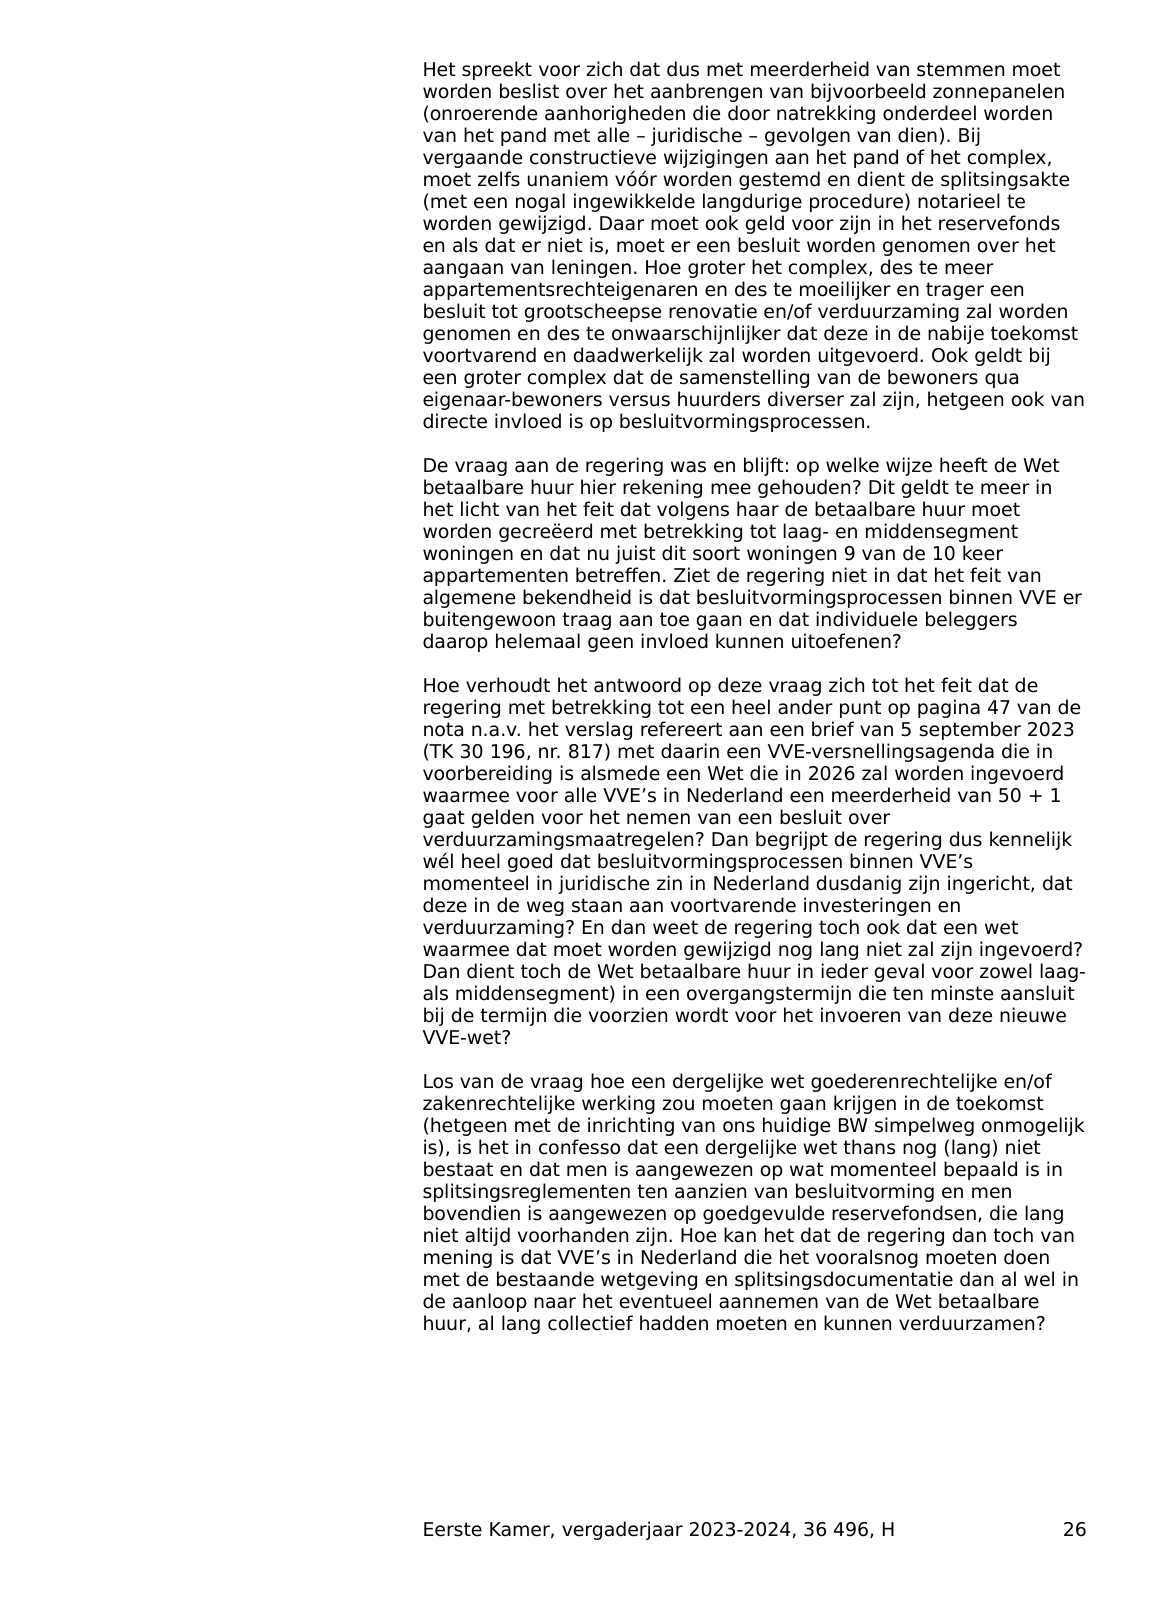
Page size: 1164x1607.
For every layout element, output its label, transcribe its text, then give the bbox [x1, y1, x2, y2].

text De vraag aan de regering was en blijft: op welke wijze heeft de Wet betaalbare huur hier rekening mee gehouden? Dit geldt te meer in het licht van het feit dat volgens haar de betaalbare huur moet worden gecreëerd met betrekking tot laag- en middensegment woningen en dat nu juist dit soort woningen 9 van de 10 keer appartementen betreffen. Ziet de regering niet in dat het feit van algemene bekendheid is dat besluitvormingsprocessen binnen VVE er buitengewoon traag aan toe gaan en dat individuele beleggers daarop helemaal geen invloed kunnen uitoefenen? [422, 455, 1087, 653]
text Los van de vraag hoe een dergelijke wet goederenrechtelijke en/of zakenrechtelijke werking zou moeten gaan krijgen in de toekomst (hetgeen met de inrichting van ons huidige BW simpelweg onmogelijk is), is het in confesso dat een dergelijke wet thans nog (lang) niet bestaat en dat men is aangewezen op wat momenteel bepaald is in splitsingsreglementen ten aanzien van besluitvorming en men bovendien is aangewezen op goedgevulde reservefondsen, die lang niet altijd voorhanden zijn. Hoe kan het dat de regering dan toch van mening is dat VVE’s in Nederland die het vooralsnog moeten doen met de bestaande wetgeving en splitsingsdocumentatie dan al wel in de aanloop naar het eventueel aannemen van de Wet betaalbare huur, al lang collectief hadden moeten en kunnen verduurzamen? [422, 1071, 1087, 1334]
text Hoe verhoudt het antwoord op deze vraag zich tot het feit dat de regering met betrekking tot een heel ander punt op pagina 47 van de nota n.a.v. het verslag refereert aan een brief van 5 september 2023 (TK 30 196, nr. 817) met daarin een VVE-versnellingsagenda die in voorbereiding is alsmede een Wet die in 2026 zal worden ingevoerd waarmee voor alle VVE’s in Nederland een meerderheid van 50 + 1 gaat gelden voor het nemen van een besluit over verduurzamingsmaatregelen? Dan begrijpt de regering dus kennelijk wél heel goed dat besluitvormingsprocessen binnen VVE’s momenteel in juridische zin in Nederland dusdanig zijn ingericht, dat deze in de weg staan aan voortvarende investeringen en verduurzaming? En dan weet de regering toch ook dat een wet waarmee dat moet worden gewijzigd nog lang niet zal zijn ingevoerd? Dan dient toch de Wet betaalbare huur in ieder geval voor zowel laag- als middensegment) in een overgangstermijn die ten minste aansluit bij de termijn die voorzien wordt voor het invoeren van deze nieuwe VVE-wet? [422, 675, 1087, 1048]
text Het spreekt voor zich dat dus met meerderheid van stemmen moet worden beslist over het aanbrengen van bijvoorbeeld zonnepanelen (onroerende aanhorigheden die door natrekking onderdeel worden van het pand met alle – juridische – gevolgen van dien). Bij vergaande constructieve wijzigingen aan het pand of het complex, moet zelfs unaniem vóór worden gestemd en dient de splitsingsakte (met een nogal ingewikkelde langdurige procedure) notarieel te worden gewijzigd. Daar moet ook geld voor zijn in het reservefonds en als dat er niet is, moet er een besluit worden genomen over het aangaan van leningen. Hoe groter het complex, des te meer appartementsrechteigenaren en des te moeilijker en trager een besluit tot grootscheepse renovatie en/of verduurzaming zal worden genomen en des te onwaarschijnlijker dat deze in de nabije toekomst voortvarend en daadwerkelijk zal worden uitgevoerd. Ook geldt bij een groter complex dat de samenstelling van de bewoners qua eigenaar-bewoners versus huurders diverser zal zijn, hetgeen ook van directe invloed is op besluitvormingsprocessen. [422, 59, 1087, 433]
